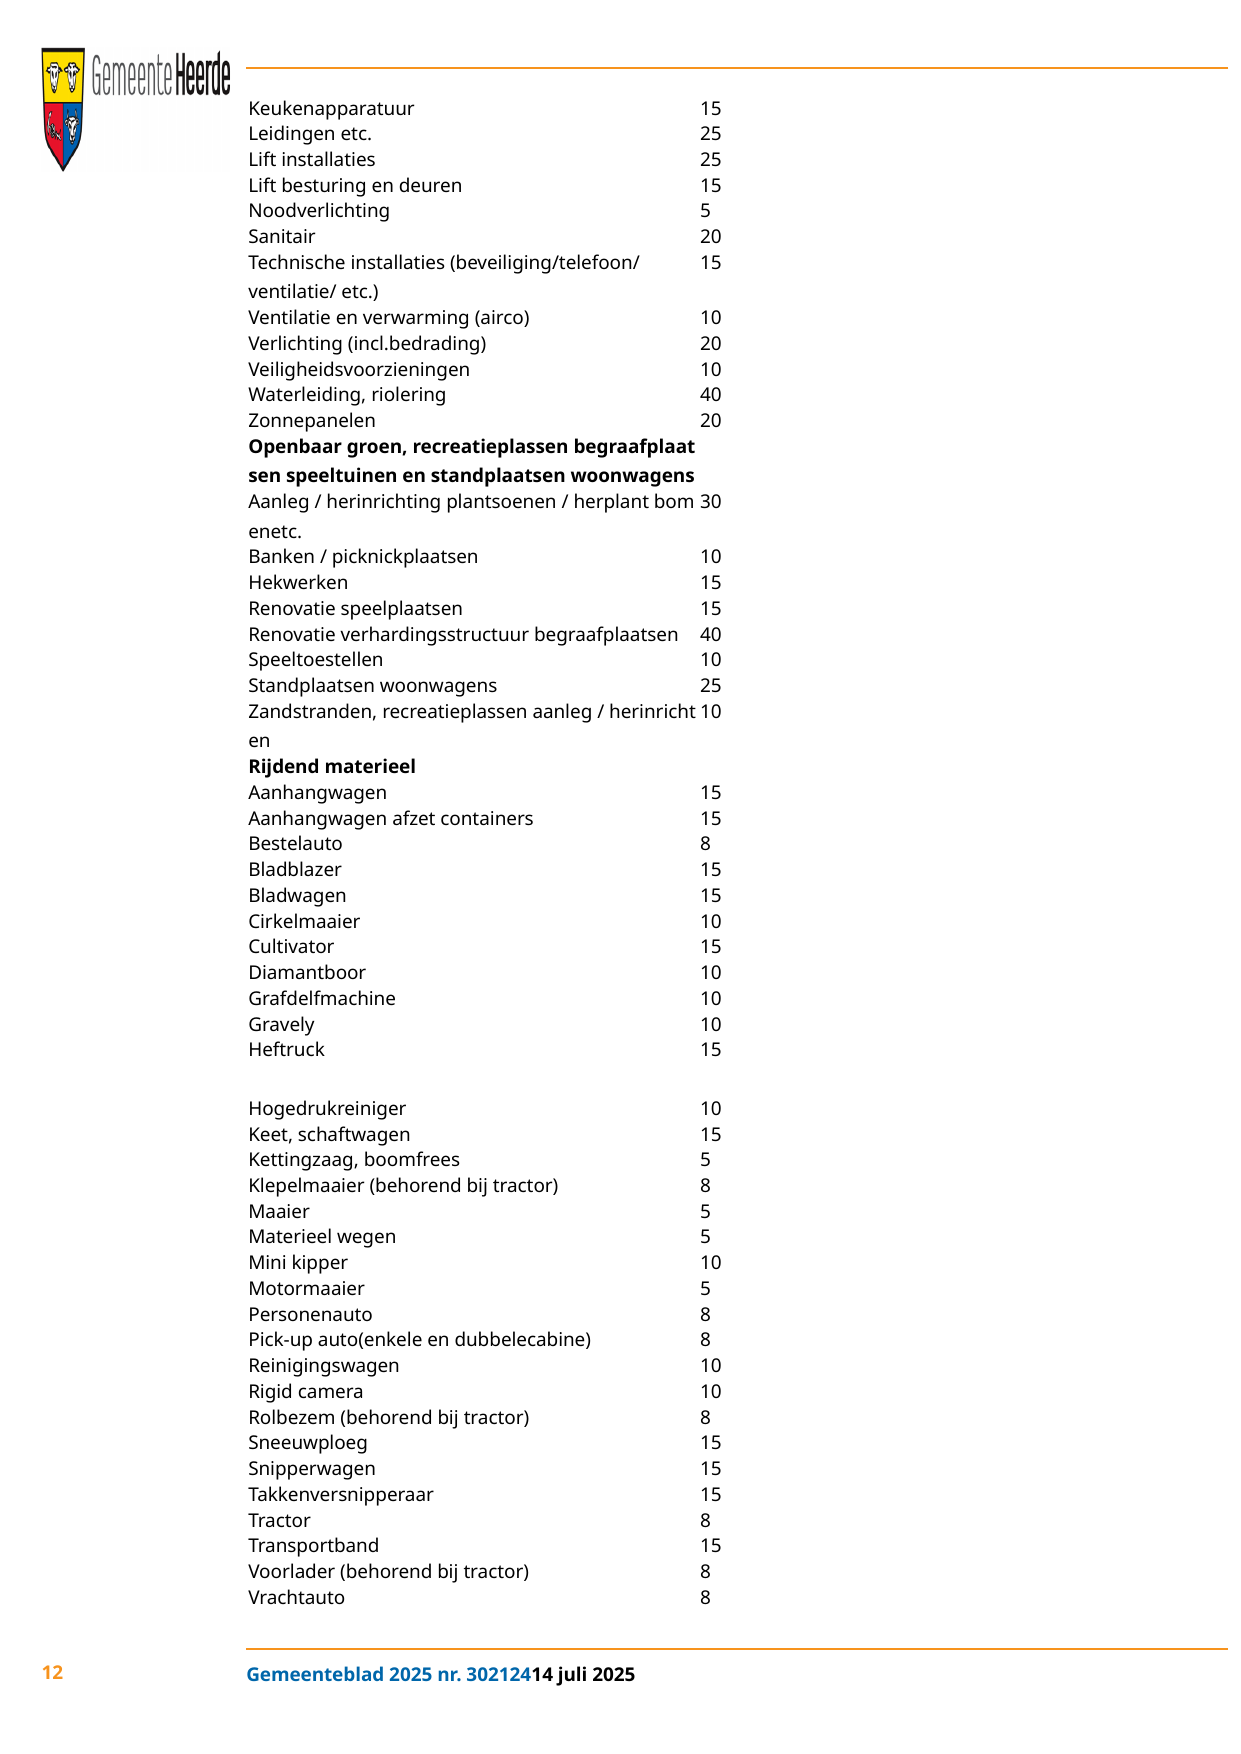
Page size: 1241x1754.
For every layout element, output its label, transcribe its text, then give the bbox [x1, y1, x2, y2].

table_cell Klepelmaaier (behorend bij tractor) [248, 1172, 700, 1198]
table_cell 15 [700, 1036, 1152, 1062]
table_cell Bladblazer [248, 856, 700, 882]
table_cell Noodverlichting [248, 198, 700, 223]
table_cell Bestelauto [248, 831, 700, 856]
table_cell 15 [700, 1533, 1152, 1558]
table_cell 5 [700, 1224, 1152, 1249]
table_cell Renovatie verhardingsstructuur begraafplaatsen [248, 621, 700, 647]
table_cell 15 [700, 1455, 1152, 1481]
table_cell Speeltoestellen [248, 647, 700, 672]
table_cell 10 [700, 356, 1152, 382]
table_cell 8 [700, 1327, 1152, 1352]
table_cell 8 [700, 1404, 1152, 1429]
table_cell 15 [700, 1481, 1152, 1507]
table_cell Technische installaties (beveiliging/telefoon/ventilatie/ etc.) [248, 249, 700, 304]
table_cell 15 [700, 570, 1152, 595]
table_cell 15 [700, 249, 1152, 304]
table_cell 10 [700, 985, 1152, 1011]
table_cell Kettingzaag, boomfrees [248, 1147, 700, 1172]
table_cell 10 [700, 908, 1152, 933]
table_cell Tractor [248, 1507, 700, 1532]
table_cell Lift installaties [248, 146, 700, 172]
table_cell 15 [700, 882, 1152, 908]
table_cell 15 [700, 172, 1152, 198]
table_header Hogedrukreiniger [248, 1095, 700, 1121]
table_cell Openbaar groen, recreatieplassen begraafplaatsen speeltuinen en standplaatsen woonwagens [248, 433, 700, 488]
table_cell 10 [700, 959, 1152, 985]
table_cell 10 [700, 698, 1152, 753]
table_cell [700, 754, 1152, 779]
table_cell Ventilatie en verwarming (airco) [248, 305, 700, 330]
table_cell Transportband [248, 1533, 700, 1558]
table_cell 25 [700, 121, 1152, 146]
table_cell 10 [700, 1353, 1152, 1378]
table_cell Vrachtauto [248, 1584, 700, 1610]
table_cell 20 [700, 224, 1152, 249]
table_cell 5 [700, 1198, 1152, 1224]
table_cell Leidingen etc. [248, 121, 700, 146]
table_cell Sneeuwploeg [248, 1430, 700, 1455]
table_cell Rijdend materieel [248, 754, 700, 779]
table_cell Keukenapparatuur [248, 95, 700, 121]
table_cell Maaier [248, 1198, 700, 1224]
table_cell Hekwerken [248, 570, 700, 595]
table_cell Sanitair [248, 224, 700, 249]
table_cell Renovatie speelplaatsen [248, 595, 700, 621]
table_cell Rolbezem (behorend bij tractor) [248, 1404, 700, 1429]
table_cell 25 [700, 673, 1152, 698]
table_cell 20 [700, 408, 1152, 433]
table_cell Pick-up auto(enkele en dubbelecabine) [248, 1327, 700, 1352]
table_cell 30 [700, 489, 1152, 544]
table_cell 15 [700, 805, 1152, 831]
table_cell 5 [700, 1147, 1152, 1172]
table_cell Banken / picknickplaatsen [248, 544, 700, 569]
table_cell 8 [700, 1558, 1152, 1584]
table_cell Snipperwagen [248, 1455, 700, 1481]
table_cell Motormaaier [248, 1275, 700, 1301]
table_cell 10 [700, 1378, 1152, 1404]
table_cell 15 [700, 1121, 1152, 1147]
table_cell 25 [700, 146, 1152, 172]
table_cell 15 [700, 595, 1152, 621]
table_cell 5 [700, 1275, 1152, 1301]
table_cell 15 [700, 95, 1152, 121]
table_cell 8 [700, 831, 1152, 856]
table_cell Veiligheidsvoorzieningen [248, 356, 700, 382]
table_cell 5 [700, 198, 1152, 223]
table_cell Keet, schaftwagen [248, 1121, 700, 1147]
table_cell Personenauto [248, 1301, 700, 1327]
table_cell Cultivator [248, 934, 700, 959]
table_cell 15 [700, 1430, 1152, 1455]
table_cell 10 [700, 647, 1152, 672]
table_cell Lift besturing en deuren [248, 172, 700, 198]
table_cell Diamantboor [248, 959, 700, 985]
table_cell Aanhangwagen afzet containers [248, 805, 700, 831]
table_cell 15 [700, 934, 1152, 959]
table_cell Reinigingswagen [248, 1353, 700, 1378]
table_cell 8 [700, 1584, 1152, 1610]
table_cell Waterleiding, riolering [248, 382, 700, 407]
table_cell Mini kipper [248, 1250, 700, 1275]
table_cell 8 [700, 1172, 1152, 1198]
picture [41, 47, 231, 172]
table_cell 15 [700, 779, 1152, 805]
table_cell 8 [700, 1507, 1152, 1532]
table_cell Cirkelmaaier [248, 908, 700, 933]
table_cell 8 [700, 1301, 1152, 1327]
table_cell 15 [700, 856, 1152, 882]
table_cell 10 [700, 1011, 1152, 1036]
table_cell 20 [700, 330, 1152, 356]
table_header 10 [700, 1095, 1152, 1121]
table_cell Aanleg / herinrichting plantsoenen / herplant bomenetc. [248, 489, 700, 544]
table_cell Aanhangwagen [248, 779, 700, 805]
table_cell 10 [700, 544, 1152, 569]
table_cell Bladwagen [248, 882, 700, 908]
table_cell Rigid camera [248, 1378, 700, 1404]
table_cell Grafdelfmachine [248, 985, 700, 1011]
table_cell [700, 433, 1152, 488]
table_cell Standplaatsen woonwagens [248, 673, 700, 698]
table_cell Voorlader (behorend bij tractor) [248, 1558, 700, 1584]
table_cell Materieel wegen [248, 1224, 700, 1249]
table_cell 10 [700, 1250, 1152, 1275]
table_cell Takkenversnipperaar [248, 1481, 700, 1507]
table_cell 40 [700, 382, 1152, 407]
table_cell 10 [700, 305, 1152, 330]
table_cell Verlichting (incl.bedrading) [248, 330, 700, 356]
table_cell Zandstranden, recreatieplassen aanleg / herinrichten [248, 698, 700, 753]
table_cell Gravely [248, 1011, 700, 1036]
table_cell Zonnepanelen [248, 408, 700, 433]
table_cell 40 [700, 621, 1152, 647]
table_cell Heftruck [248, 1036, 700, 1062]
